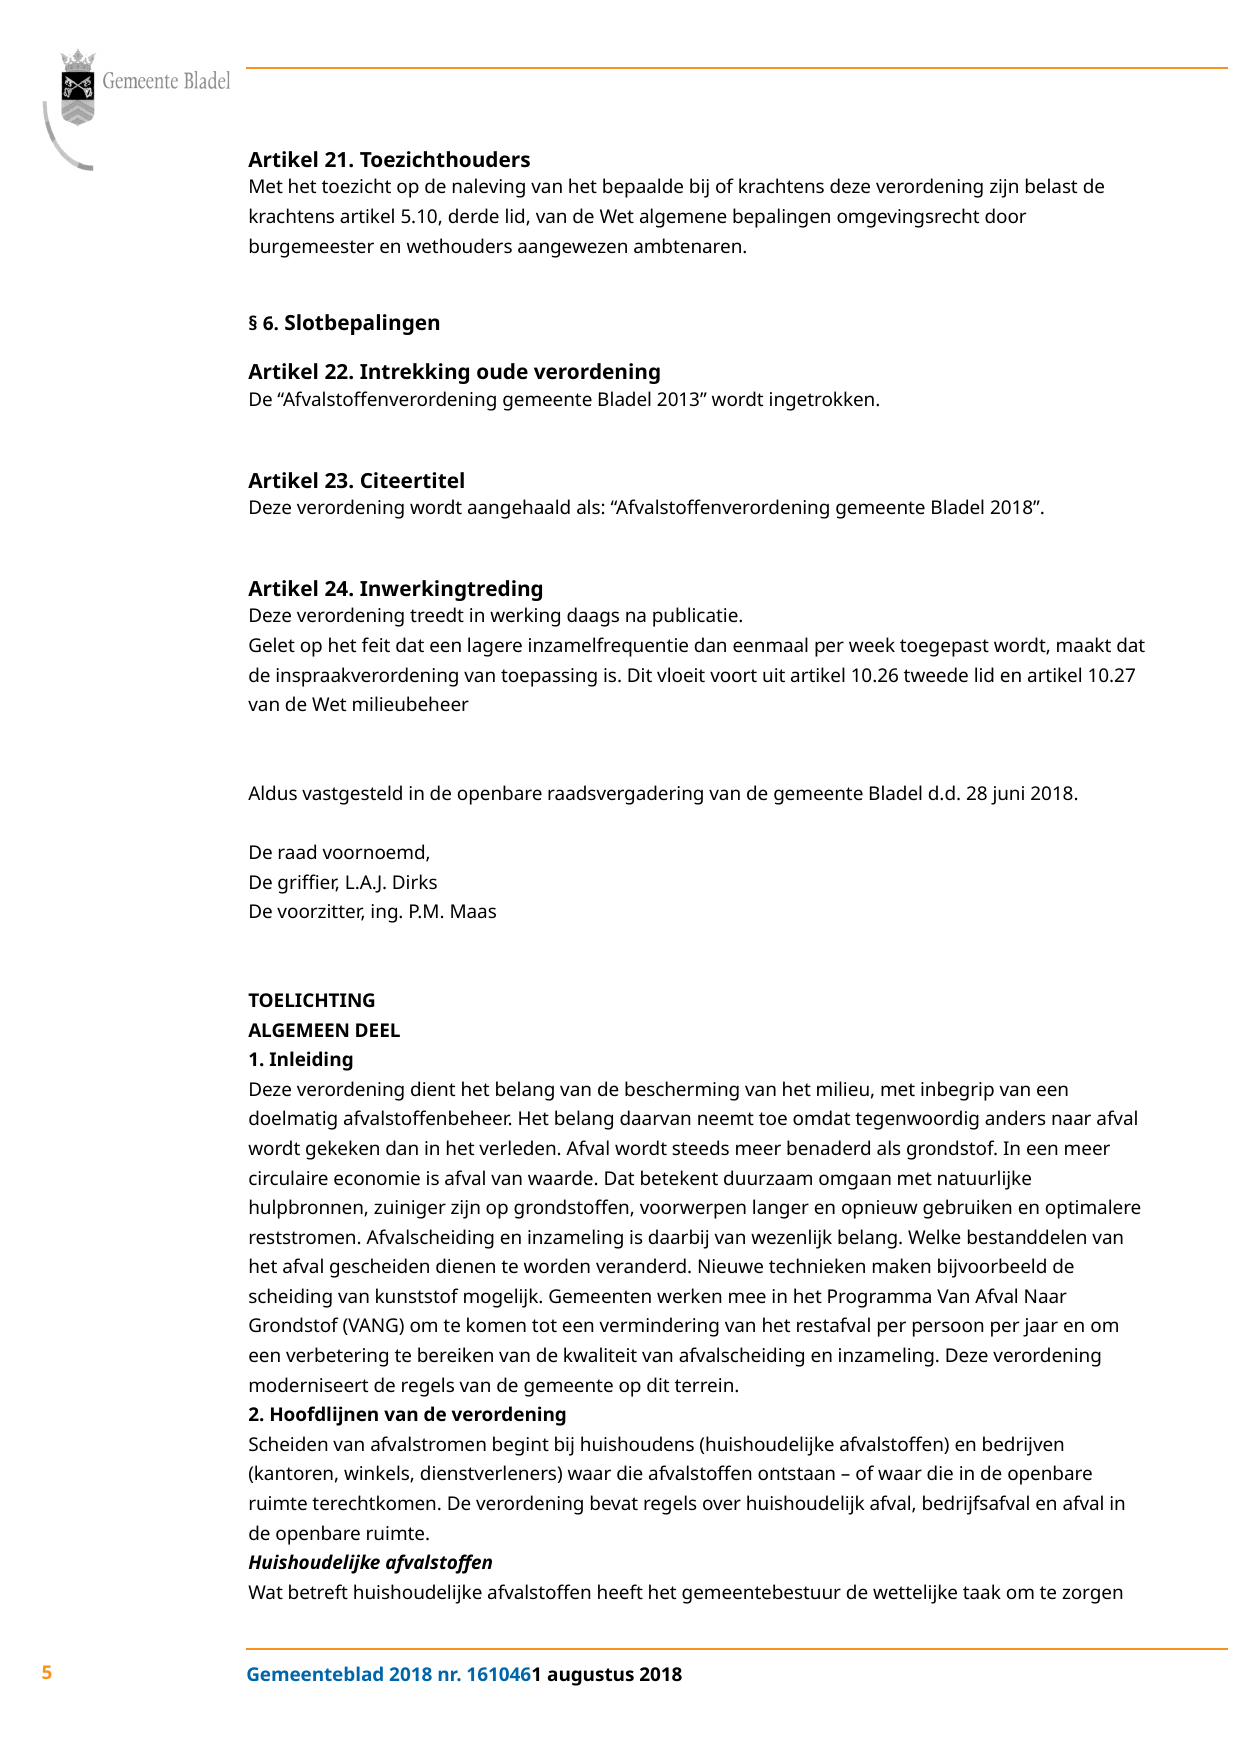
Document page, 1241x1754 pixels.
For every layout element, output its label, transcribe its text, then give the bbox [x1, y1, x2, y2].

text De “Afvalstoffenverordening gemeente Bladel 2013” wordt ingetrokken. [248, 386, 1152, 411]
text Deze verordening dient het belang van de bescherming van het milieu, met inbegrip van een doelmatig afvalstoffenbeheer. Het belang daarvan neemt toe omdat tegenwoordig anders naar afval wordt gekeken dan in het verleden. Afval wordt steeds meer benaderd als grondstof. In een meer circulaire economie is afval van waarde. Dat betekent duurzaam omgaan met natuurlijke hulpbronnen, zuiniger zijn op grondstoffen, voorwerpen langer en opnieuw gebruiken en optimalere reststromen. Afvalscheiding en inzameling is daarbij van wezenlijk belang. Welke bestanddelen van het afval gescheiden dienen te worden veranderd. Nieuwe technieken maken bijvoorbeeld de scheiding van kunststof mogelijk. Gemeenten werken mee in het Programma Van Afval Naar Grondstof (VANG) om te komen tot een vermindering van het restafval per persoon per jaar en om een verbetering te bereiken van de kwaliteit van afvalscheiding en inzameling. Deze verordening moderniseert de regels van de gemeente op dit terrein. [248, 1076, 1152, 1397]
text 2. Hoofdlijnen van de verordening [248, 1401, 1152, 1427]
text De voorzitter, ing. P.M. Maas [248, 898, 1152, 924]
text De griffier, L.A.J. Dirks [248, 869, 1152, 894]
text Artikel 23. Citeertitel [248, 466, 1152, 494]
text § 6. Slotbepalingen [248, 308, 1152, 336]
text Deze verordening wordt aangehaald als: “Afvalstoffenverordening gemeente Bladel 2018”. [248, 494, 1152, 520]
text TOELICHTING [248, 987, 1152, 1013]
text De raad voornoemd, [248, 839, 1152, 865]
text Gelet op het feit dat een lagere inzamelfrequentie dan eenmaal per week toegepast wordt, maakt dat de inspraakverordening van toepassing is. Dit vloeit voort uit artikel 10.26 tweede lid en artikel 10.27 van de Wet milieubeheer [248, 632, 1152, 717]
text Artikel 24. Inwerkingtreding [248, 574, 1152, 603]
text Met het toezicht op de naleving van het bepaalde bij of krachtens deze verordening zijn belast de krachtens artikel 5.10, derde lid, van de Wet algemene bepalingen omgevingsrecht door burgemeester en wethouders aangewezen ambtenaren. [248, 174, 1152, 258]
text 1. Inleiding [248, 1046, 1152, 1072]
text Artikel 22. Intrekking oude verordening [248, 357, 1152, 386]
text Aldus vastgesteld in de openbare raadsvergadering van de gemeente Bladel d.d. 28 juni 2018. [248, 780, 1152, 806]
text ALGEMEEN DEEL [248, 1017, 1152, 1042]
text Huishoudelijke afvalstoffen [248, 1549, 1152, 1575]
picture [41, 47, 231, 172]
text Artikel 21. Toezichthouders [248, 145, 1152, 174]
text Wat betreft huishoudelijke afvalstoffen heeft het gemeentebestuur de wettelijke taak om te zorgen [248, 1579, 1152, 1604]
text Deze verordening treedt in werking daags na publicatie. [248, 603, 1152, 628]
text Scheiden van afvalstromen begint bij huishoudens (huishoudelijke afvalstoffen) en bedrijven (kantoren, winkels, dienstverleners) waar die afvalstoffen ontstaan – of waar die in de openbare ruimte terechtkomen. De verordening bevat regels over huishoudelijk afval, bedrijfsafval en afval in de openbare ruimte. [248, 1431, 1152, 1545]
